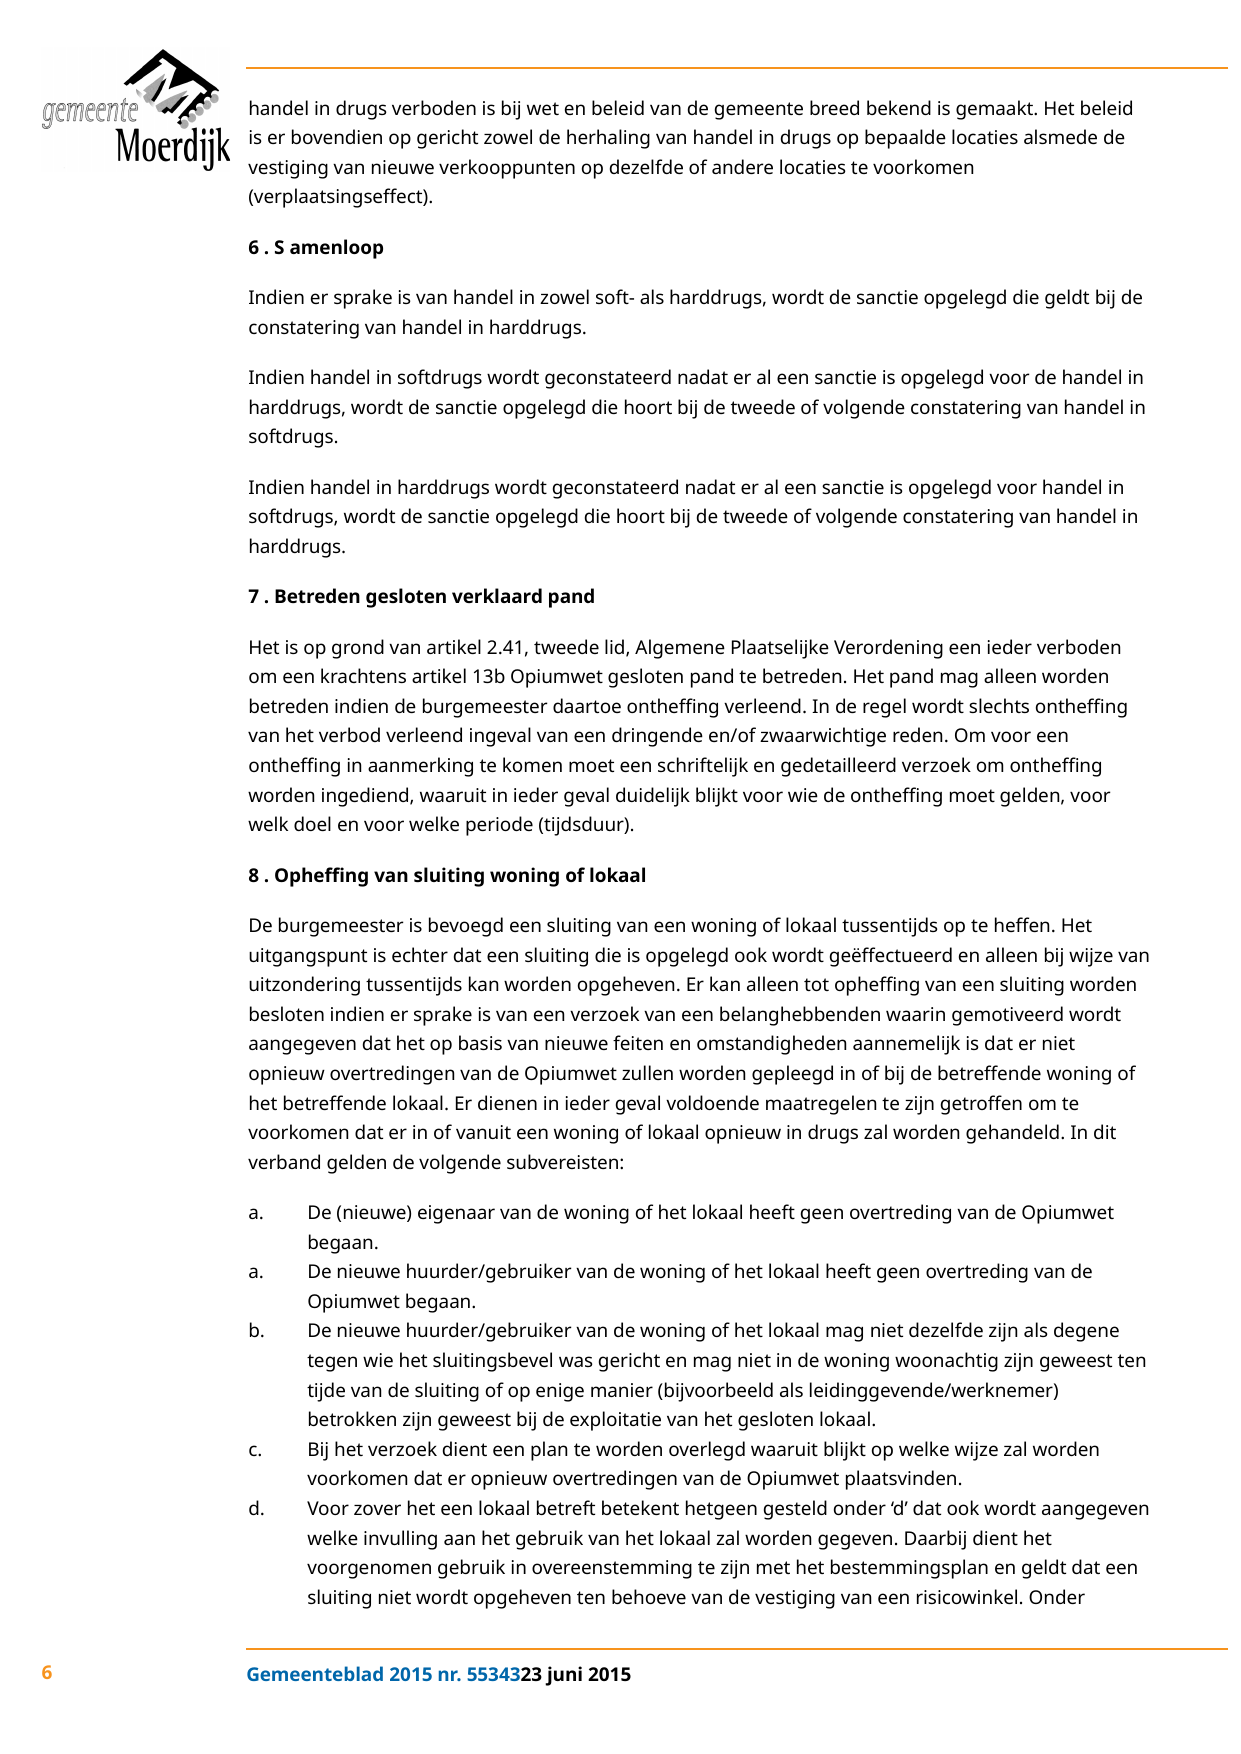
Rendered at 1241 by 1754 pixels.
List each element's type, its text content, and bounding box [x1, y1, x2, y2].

text Het is op grond van artikel 2.41, tweede lid, Algemene Plaatselijke Verordening een ieder verboden om een krachtens artikel 13b Opiumwet gesloten pand te betreden. Het pand mag alleen worden betreden indien de burgemeester daartoe ontheffing verleend. In de regel wordt slechts ontheffing van het verbod verleend ingeval van een dringende en/of zwaarwichtige reden. Om voor een ontheffing in aanmerking te komen moet een schriftelijk en gedetailleerd verzoek om ontheffing worden ingediend, waaruit in ieder geval duidelijk blijkt voor wie de ontheffing moet gelden, voor welk doel en voor welke periode (tijdsduur). [248, 634, 1152, 837]
text 7 . Betreden gesloten verklaard pand [248, 583, 1152, 609]
list De nieuwe huurder/gebruiker van de woning of het lokaal heeft geen overtreding van de Opiumwet begaan. [248, 1258, 1152, 1314]
text Indien handel in softdrugs wordt geconstateerd nadat er al een sanctie is opgelegd voor de handel in harddrugs, wordt de sanctie opgelegd die hoort bij de tweede of volgende constatering van handel in softdrugs. [248, 364, 1152, 449]
text Indien er sprake is van handel in zowel soft- als harddrugs, wordt de sanctie opgelegd die geldt bij de constatering van handel in harddrugs. [248, 284, 1152, 340]
text 6 . S amenloop [248, 234, 1152, 260]
list Voor zover het een lokaal betreft betekent hetgeen gesteld onder ‘d’ dat ook wordt aangegeven welke invulling aan het gebruik van het lokaal zal worden gegeven. Daarbij dient het voorgenomen gebruik in overeenstemming te zijn met het bestemmingsplan en geldt dat een sluiting niet wordt opgeheven ten behoeve van de vestiging van een risicowinkel. Onder [248, 1495, 1152, 1610]
text De burgemeester is bevoegd een sluiting van een woning of lokaal tussentijds op te heffen. Het uitgangspunt is echter dat een sluiting die is opgelegd ook wordt geëffectueerd en alleen bij wijze van uitzondering tussentijds kan worden opgeheven. Er kan alleen tot opheffing van een sluiting worden besloten indien er sprake is van een verzoek van een belanghebbenden waarin gemotiveerd wordt aangegeven dat het op basis van nieuwe feiten en omstandigheden aannemelijk is dat er niet opnieuw overtredingen van de Opiumwet zullen worden gepleegd in of bij de betreffende woning of het betreffende lokaal. Er dienen in ieder geval voldoende maatregelen te zijn getroffen om te voorkomen dat er in of vanuit een woning of lokaal opnieuw in drugs zal worden gehandeld. In dit verband gelden de volgende subvereisten: [248, 912, 1152, 1175]
picture [41, 47, 231, 172]
list Bij het verzoek dient een plan te worden overlegd waaruit blijkt op welke wijze zal worden voorkomen dat er opnieuw overtredingen van de Opiumwet plaatsvinden. [248, 1436, 1152, 1491]
list De nieuwe huurder/gebruiker van de woning of het lokaal mag niet dezelfde zijn als degene tegen wie het sluitingsbevel was gericht en mag niet in de woning woonachtig zijn geweest ten tijde van de sluiting of op enige manier (bijvoorbeeld als leidinggevende/werknemer) betrokken zijn geweest bij de exploitatie van het gesloten lokaal. [248, 1318, 1152, 1432]
text 8 . Opheffing van sluiting woning of lokaal [248, 862, 1152, 888]
text Indien handel in harddrugs wordt geconstateerd nadat er al een sanctie is opgelegd voor handel in softdrugs, wordt de sanctie opgelegd die hoort bij de tweede of volgende constatering van handel in harddrugs. [248, 474, 1152, 559]
list De (nieuwe) eigenaar van de woning of het lokaal heeft geen overtreding van de Opiumwet begaan. [248, 1199, 1152, 1255]
text handel in drugs verboden is bij wet en beleid van de gemeente breed bekend is gemaakt. Het beleid is er bovendien op gericht zowel de herhaling van handel in drugs op bepaalde locaties alsmede de vestiging van nieuwe verkooppunten op dezelfde of andere locaties te voorkomen (verplaatsingseffect). [248, 95, 1152, 209]
